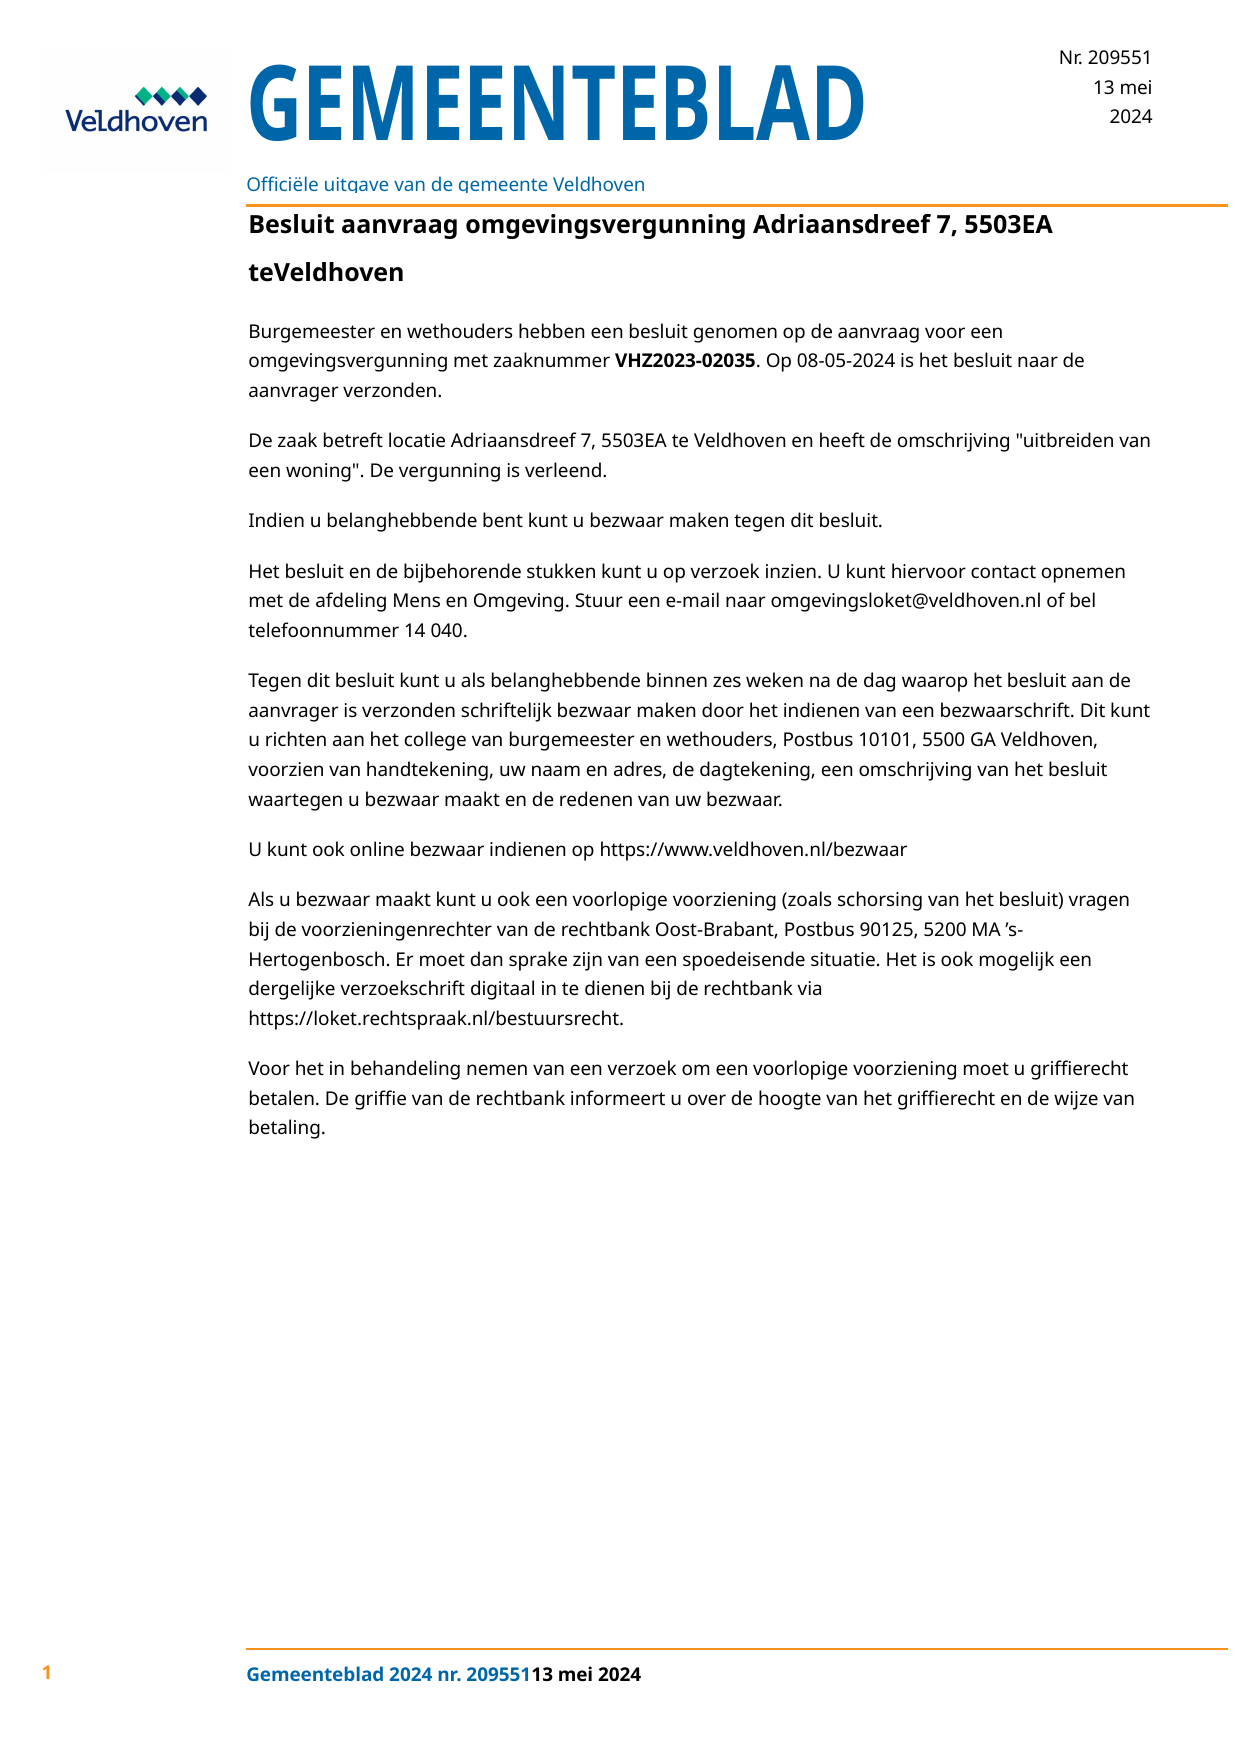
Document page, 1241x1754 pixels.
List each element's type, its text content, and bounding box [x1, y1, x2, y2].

text Besluit aanvraag omgevingsvergunning Adriaansdreef 7, 5503EA teVeldhoven [248, 207, 1152, 288]
text Het besluit en de bijbehorende stukken kunt u op verzoek inzien. U kunt hiervoor contact opnemen met de afdeling Mens en Omgeving. Stuur een e-mail naar omgevingsloket@veldhoven.nl of bel telefoonnummer 14 040. [248, 558, 1152, 643]
text Voor het in behandeling nemen van een verzoek om een voorlopige voorziening moet u griffierecht betalen. De griffie van de rechtbank informeert u over de hoogte van het griffierecht en de wijze van betaling. [248, 1055, 1152, 1140]
text Burgemeester en wethouders hebben een besluit genomen op de aanvraag voor een omgevingsvergunning met zaaknummer VHZ2023-02035. Op 08-05-2024 is het besluit naar de aanvrager verzonden. [248, 318, 1152, 403]
text Tegen dit besluit kunt u als belanghebbende binnen zes weken na de dag waarop het besluit aan de aanvrager is verzonden schriftelijk bezwaar maken door het indienen van een bezwaarschrift. Dit kunt u richten aan het college van burgemeester en wethouders, Postbus 10101, 5500 GA Veldhoven, voorzien van handtekening, uw naam en adres, de dagtekening, een omschrijving van het besluit waartegen u bezwaar maakt en de redenen van uw bezwaar. [248, 667, 1152, 812]
text Als u bezwaar maakt kunt u ook een voorlopige voorziening (zoals schorsing van het besluit) vragen bij de voorzieningenrechter van de rechtbank Oost-Brabant, Postbus 90125, 5200 MA ’s-Hertogenbosch. Er moet dan sprake zijn van een spoedeisende situatie. Het is ook mogelijk een dergelijke verzoekschrift digitaal in te dienen bij de rechtbank via https://loket.rechtspraak.nl/bestuursrecht. [248, 887, 1152, 1031]
text Indien u belanghebbende bent kunt u bezwaar maken tegen dit besluit. [248, 507, 1152, 533]
picture [41, 47, 231, 172]
text De zaak betreft locatie Adriaansdreef 7, 5503EA te Veldhoven en heeft de omschrijving "uitbreiden van een woning". De vergunning is verleend. [248, 427, 1152, 483]
text U kunt ook online bezwaar indienen op https://www.veldhoven.nl/bezwaar [248, 836, 1152, 862]
